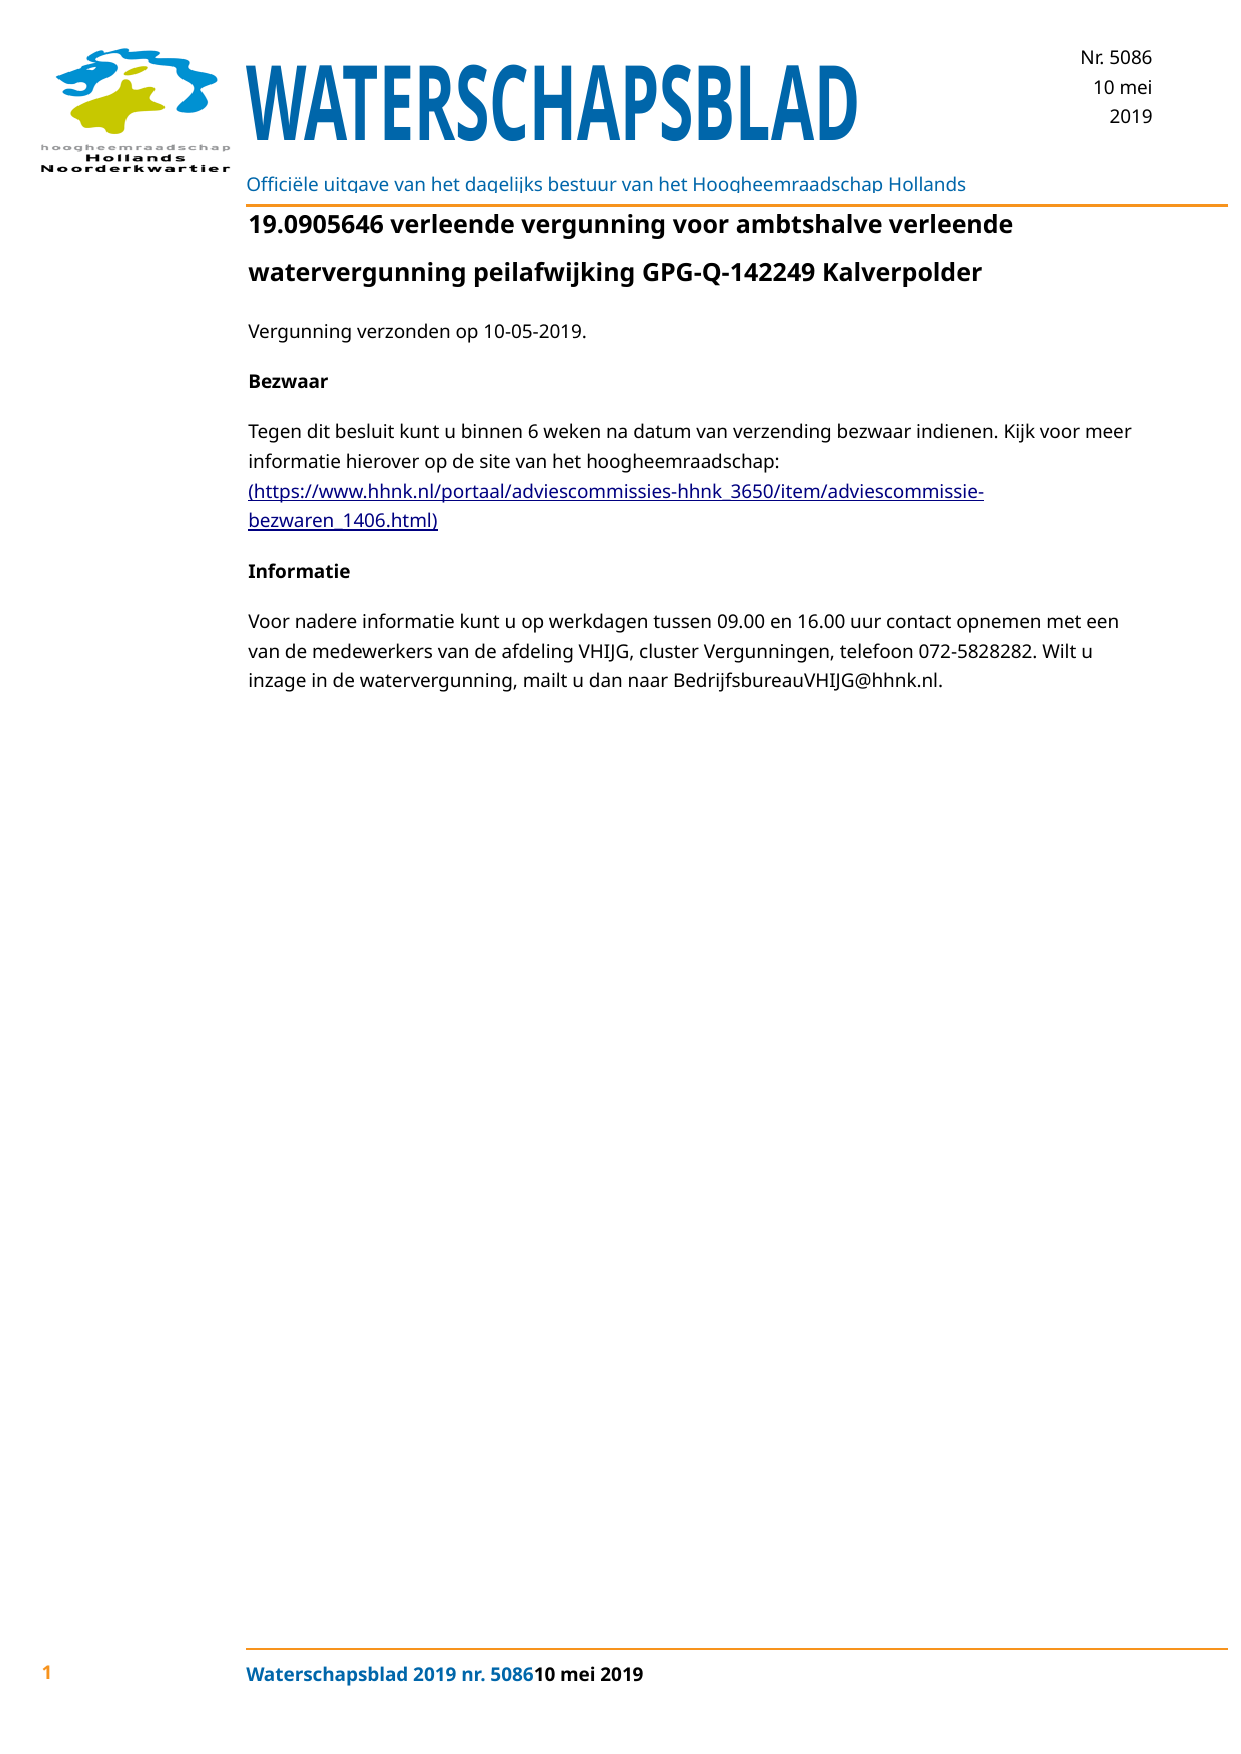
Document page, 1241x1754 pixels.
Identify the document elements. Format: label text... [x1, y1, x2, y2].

text Informatie [248, 558, 1152, 584]
picture [41, 47, 231, 172]
text Voor nadere informatie kunt u op werkdagen tussen 09.00 en 16.00 uur contact opnemen met een van de medewerkers van de afdeling VHIJG, cluster Vergunningen, telefoon 072-5828282. Wilt u inzage in de watervergunning, mailt u dan naar BedrijfsbureauVHIJG@hhnk.nl. [248, 608, 1152, 693]
text Tegen dit besluit kunt u binnen 6 weken na datum van verzending bezwaar indienen. Kijk voor meer informatie hierover op de site van het hoogheemraadschap: (https://www.hhnk.nl/portaal/adviescommissies-hhnk_3650/item/adviescommissie-bezwaren_1406.html) [248, 419, 1152, 533]
text Vergunning verzonden op 10-05-2019. [248, 318, 1152, 344]
text 19.0905646 verleende vergunning voor ambtshalve verleende watervergunning peilafwijking GPG-Q-142249 Kalverpolder [248, 207, 1152, 288]
text Bezwaar [248, 368, 1152, 394]
